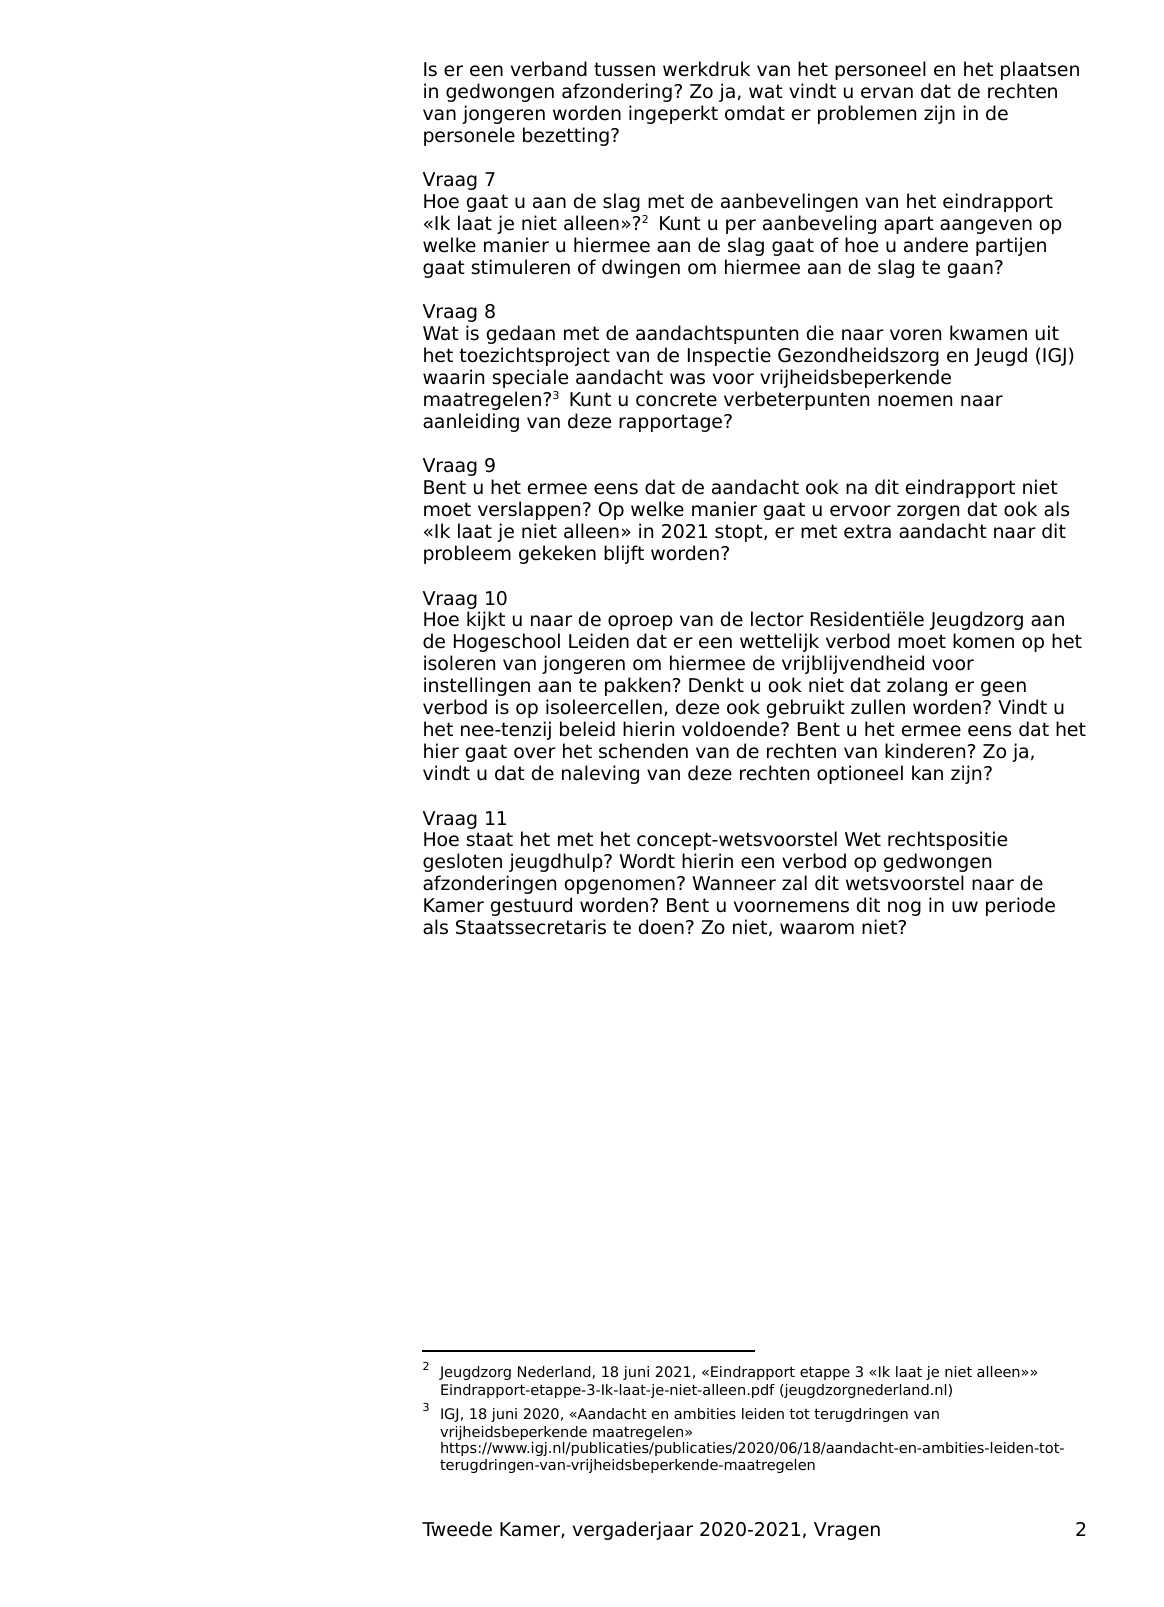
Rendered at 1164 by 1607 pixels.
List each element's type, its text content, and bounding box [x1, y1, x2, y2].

text Vraag 8 [422, 301, 1087, 323]
text Bent u het ermee eens dat de aandacht ook na dit eindrapport niet moet verslappen? Op welke manier gaat u ervoor zorgen dat ook als «Ik laat je niet alleen» in 2021 stopt, er met extra aandacht naar dit probleem gekeken blijft worden? [422, 477, 1087, 565]
text Jeugdzorg Nederland, 18 juni 2021, «Eindrapport etappe 3 «Ik laat je niet alleen»» Eindrapport-etappe-3-Ik-laat-je-niet-alleen.pdf (jeugdzorgnederland.nl) [422, 1360, 1087, 1399]
text Hoe staat het met het concept-wetsvoorstel Wet rechtspositie gesloten jeugdhulp? Wordt hierin een verbod op gedwongen afzonderingen opgenomen? Wanneer zal dit wetsvoorstel naar de Kamer gestuurd worden? Bent u voornemens dit nog in uw periode als Staatssecretaris te doen? Zo niet, waarom niet? [422, 829, 1087, 939]
text Vraag 7 [422, 169, 1087, 191]
text Is er een verband tussen werkdruk van het personeel en het plaatsen in gedwongen afzondering? Zo ja, wat vindt u ervan dat de rechten van jongeren worden ingeperkt omdat er problemen zijn in de personele bezetting? [422, 59, 1087, 147]
text Vraag 10 [422, 587, 1087, 609]
text IGJ, 18 juni 2020, «Aandacht en ambities leiden tot terugdringen van vrijheidsbeperkende maatregelen» https://www.igj.nl/publicaties/publicaties/2020/06/18/aandacht-en-ambities-leiden-tot-terugdringen-van-vrijheidsbeperkende-maatregelen [422, 1402, 1087, 1474]
text Wat is gedaan met de aandachtspunten die naar voren kwamen uit het toezichtsproject van de Inspectie Gezondheidszorg en Jeugd (IGJ) waarin speciale aandacht was voor vrijheidsbeperkende maatregelen? Kunt u concrete verbeterpunten noemen naar aanleiding van deze rapportage? [422, 323, 1087, 433]
text Vraag 11 [422, 807, 1087, 829]
text Hoe kijkt u naar de oproep van de lector Residentiële Jeugdzorg aan de Hogeschool Leiden dat er een wettelijk verbod moet komen op het isoleren van jongeren om hiermee de vrijblijvendheid voor instellingen aan te pakken? Denkt u ook niet dat zolang er geen verbod is op isoleercellen, deze ook gebruikt zullen worden? Vindt u het nee-tenzij beleid hierin voldoende? Bent u het ermee eens dat het hier gaat over het schenden van de rechten van kinderen? Zo ja, vindt u dat de naleving van deze rechten optioneel kan zijn? [422, 609, 1087, 785]
text Vraag 9 [422, 455, 1087, 477]
text Hoe gaat u aan de slag met de aanbevelingen van het eindrapport «Ik laat je niet alleen»? Kunt u per aanbeveling apart aangeven op welke manier u hiermee aan de slag gaat of hoe u andere partijen gaat stimuleren of dwingen om hiermee aan de slag te gaan? [422, 191, 1087, 279]
